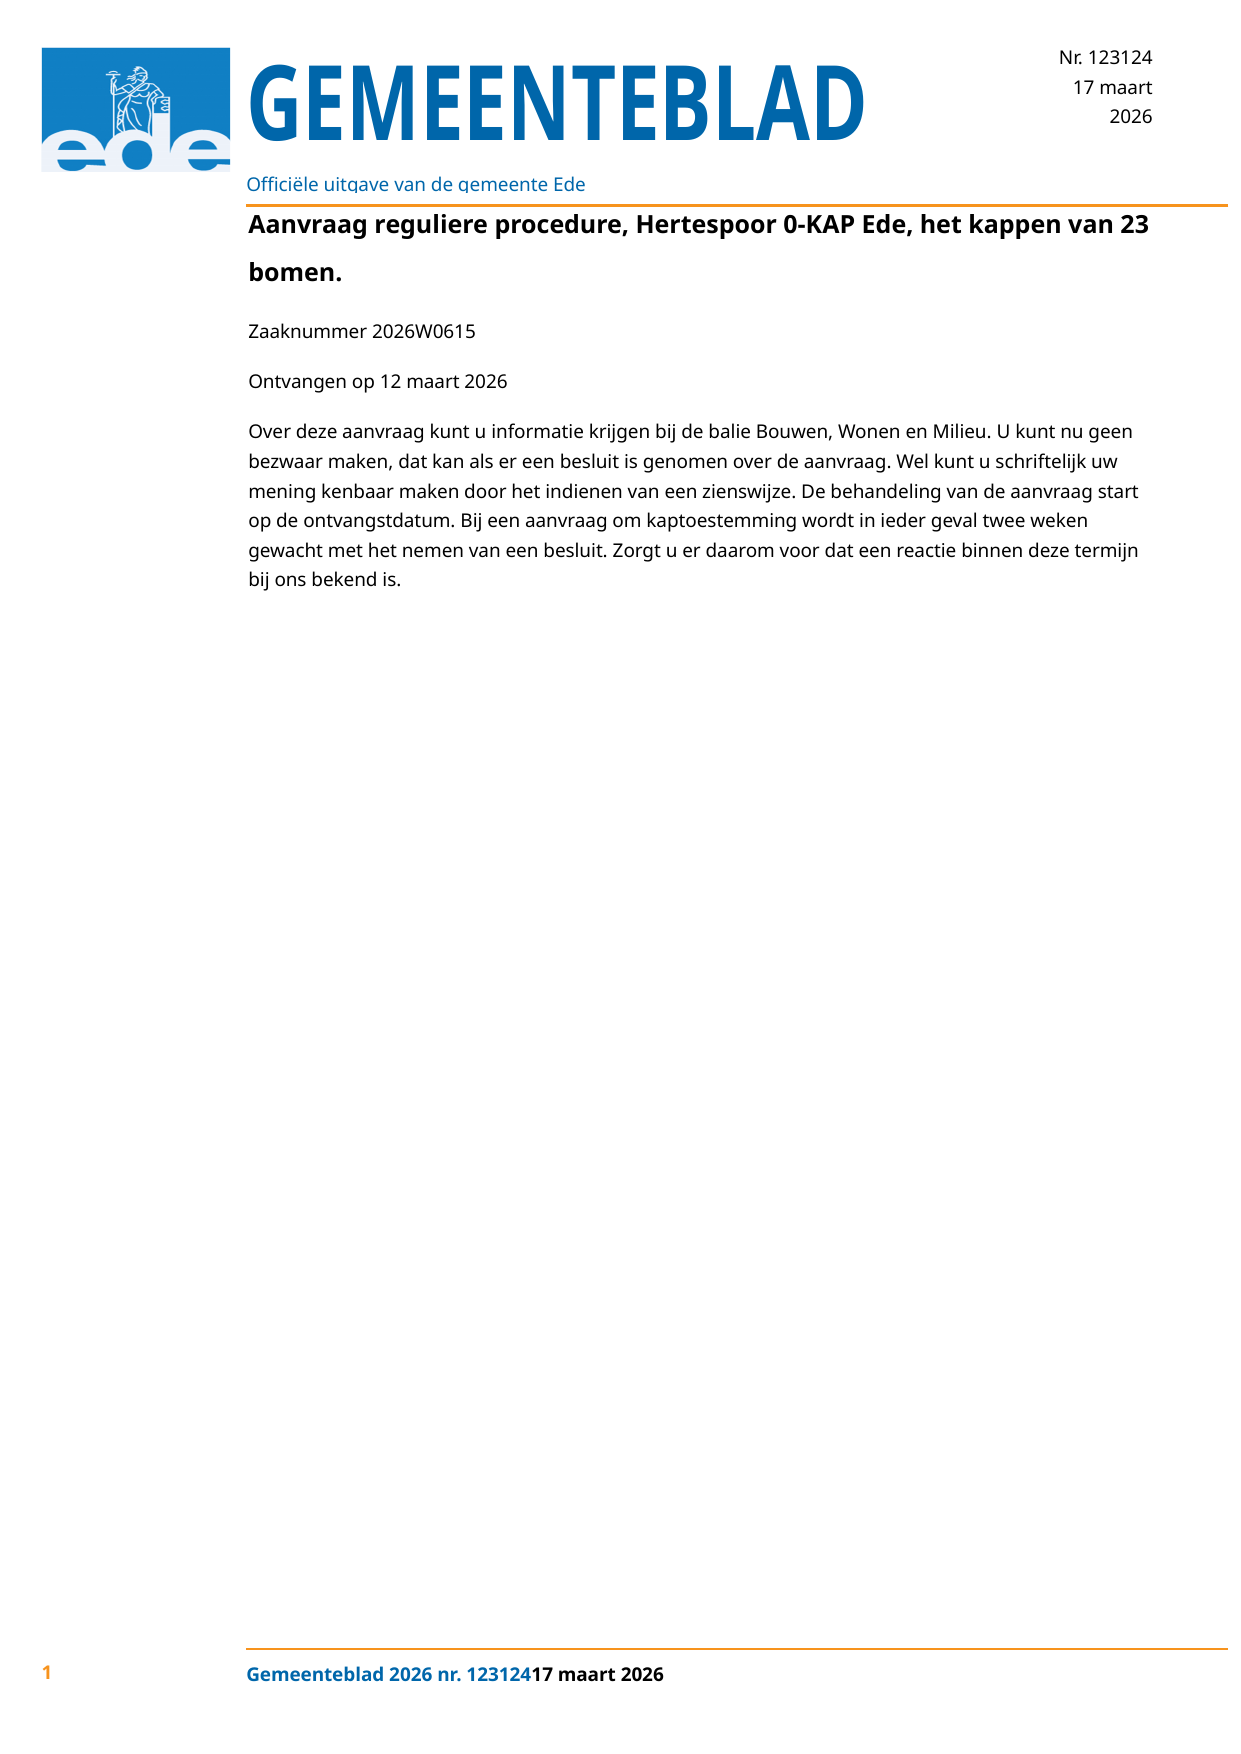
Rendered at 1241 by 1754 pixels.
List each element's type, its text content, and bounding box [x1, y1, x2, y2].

picture [41, 47, 231, 172]
text Ontvangen op 12 maart 2026 [248, 368, 1152, 394]
text Aanvraag reguliere procedure, Hertespoor 0-KAP Ede, het kappen van 23 bomen. [248, 207, 1152, 288]
text Zaaknummer 2026W0615 [248, 318, 1152, 344]
text Over deze aanvraag kunt u informatie krijgen bij de balie Bouwen, Wonen en Milieu. U kunt nu geen bezwaar maken, dat kan als er een besluit is genomen over de aanvraag. Wel kunt u schriftelijk uw mening kenbaar maken door het indienen van een zienswijze. De behandeling van de aanvraag start op de ontvangstdatum. Bij een aanvraag om kaptoestemming wordt in ieder geval twee weken gewacht met het nemen van een besluit. Zorgt u er daarom voor dat een reactie binnen deze termijn bij ons bekend is. [248, 419, 1152, 592]
